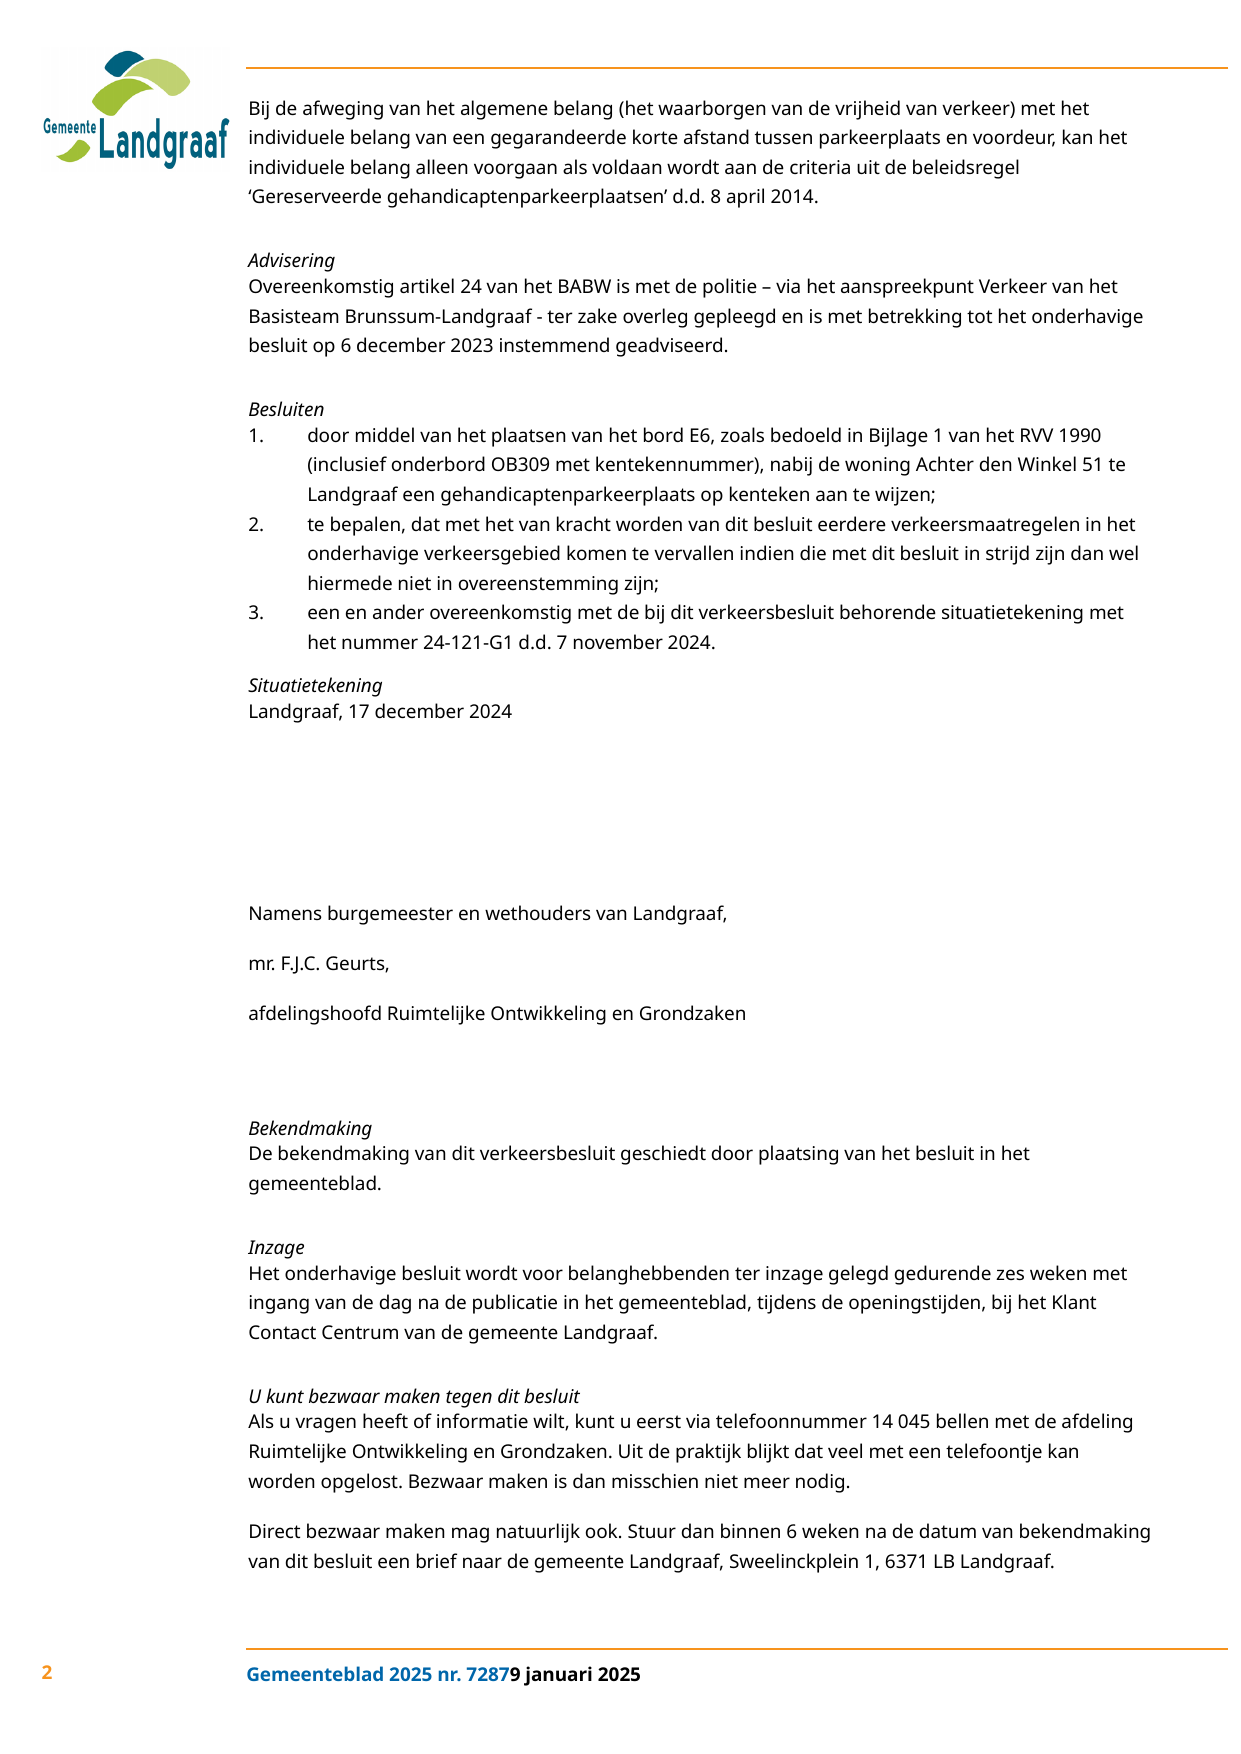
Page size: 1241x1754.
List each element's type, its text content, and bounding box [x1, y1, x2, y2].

text Direct bezwaar maken mag natuurlijk ook. Stuur dan binnen 6 weken na de datum van bekendmaking van dit besluit een brief naar de gemeente Landgraaf, Sweelinckplein 1, 6371 LB Landgraaf. [248, 1518, 1152, 1574]
text Namens burgemeester en wethouders van Landgraaf, [248, 900, 1152, 925]
list een en ander overeenkomstig met de bij dit verkeersbesluit behorende situatietekening met het nummer 24-121-G1 d.d. 7 november 2024. [248, 599, 1152, 655]
text De bekendmaking van dit verkeersbesluit geschiedt door plaatsing van het besluit in het gemeenteblad. [248, 1141, 1152, 1196]
text Besluiten [248, 396, 1152, 422]
text Als u vragen heeft of informatie wilt, kunt u eerst via telefoonnummer 14 045 bellen met de afdeling Ruimtelijke Ontwikkeling en Grondzaken. Uit de praktijk blijkt dat veel met een telefoontje kan worden opgelost. Bezwaar maken is dan misschien niet meer nodig. [248, 1409, 1152, 1494]
text afdelingshoofd Ruimtelijke Ontwikkeling en Grondzaken [248, 1001, 1152, 1026]
text Landgraaf, 17 december 2024 [248, 698, 1152, 724]
picture [41, 47, 231, 172]
list te bepalen, dat met het van kracht worden van dit besluit eerdere verkeersmaatregelen in het onderhavige verkeersgebied komen te vervallen indien die met dit besluit in strijd zijn dan wel hiermede niet in overeenstemming zijn; [248, 511, 1152, 596]
text Inzage [248, 1234, 1152, 1260]
list door middel van het plaatsen van het bord E6, zoals bedoeld in Bijlage 1 van het RVV 1990 (inclusief onderbord OB309 met kentekennummer), nabij de woning Achter den Winkel 51 te Landgraaf een gehandicaptenparkeerplaats op kenteken aan te wijzen; [248, 422, 1152, 507]
text Bekendmaking [248, 1115, 1152, 1141]
text Advisering [248, 247, 1152, 273]
text Bij de afweging van het algemene belang (het waarborgen van de vrijheid van verkeer) met het individuele belang van een gegarandeerde korte afstand tussen parkeerplaats en voordeur, kan het individuele belang alleen voorgaan als voldaan wordt aan de criteria uit de beleidsregel ‘Gereserveerde gehandicaptenparkeerplaatsen’ d.d. 8 april 2014. [248, 95, 1152, 209]
text Overeenkomstig artikel 24 van het BABW is met de politie – via het aanspreekpunt Verkeer van het Basisteam Brunssum-Landgraaf - ter zake overleg gepleegd en is met betrekking tot het onderhavige besluit op 6 december 2023 instemmend geadviseerd. [248, 273, 1152, 358]
text U kunt bezwaar maken tegen dit besluit [248, 1383, 1152, 1409]
text Situatietekening [248, 672, 1152, 698]
text Het onderhavige besluit wordt voor belanghebbenden ter inzage gelegd gedurende zes weken met ingang van de dag na de publicatie in het gemeenteblad, tijdens de openingstijden, bij het Klant Contact Centrum van de gemeente Landgraaf. [248, 1260, 1152, 1345]
text mr. F.J.C. Geurts, [248, 950, 1152, 976]
